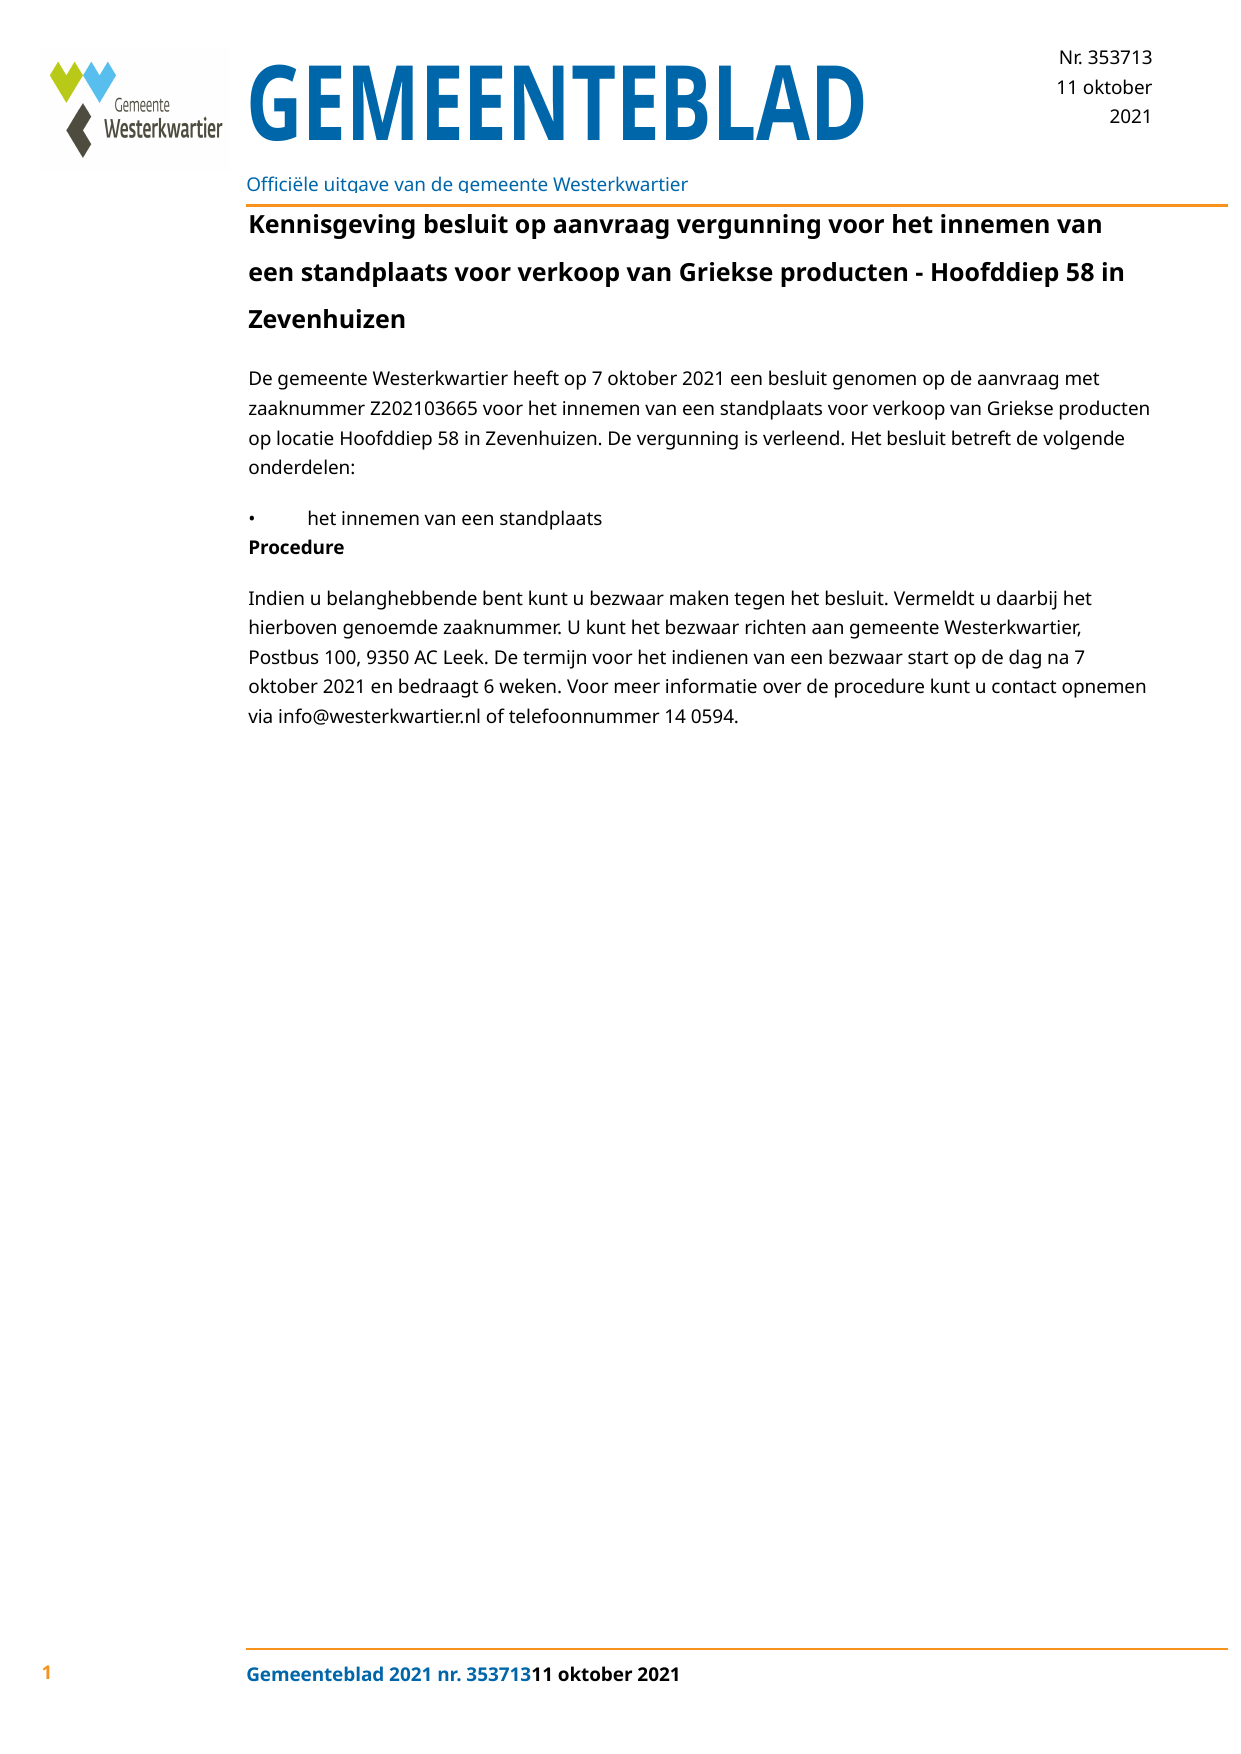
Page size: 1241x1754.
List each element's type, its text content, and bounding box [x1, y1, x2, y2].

list het innemen van een standplaats [248, 505, 1152, 530]
picture [41, 47, 231, 172]
text Procedure [248, 534, 1152, 560]
text De gemeente Westerkwartier heeft op 7 oktober 2021 een besluit genomen op de aanvraag met zaaknummer Z202103665 voor het innemen van een standplaats voor verkoop van Griekse producten op locatie Hoofddiep 58 in Zevenhuizen. De vergunning is verleend. Het besluit betreft de volgende onderdelen: [248, 366, 1152, 480]
text Kennisgeving besluit op aanvraag vergunning voor het innemen van een standplaats voor verkoop van Griekse producten - Hoofddiep 58 in Zevenhuizen [248, 207, 1152, 336]
text Indien u belanghebbende bent kunt u bezwaar maken tegen het besluit. Vermeldt u daarbij het hierboven genoemde zaaknummer. U kunt het bezwaar richten aan gemeente Westerkwartier, Postbus 100, 9350 AC Leek. De termijn voor het indienen van een bezwaar start op de dag na 7 oktober 2021 en bedraagt 6 weken. Voor meer informatie over de procedure kunt u contact opnemen via info@westerkwartier.nl of telefoonnummer 14 0594. [248, 585, 1152, 729]
